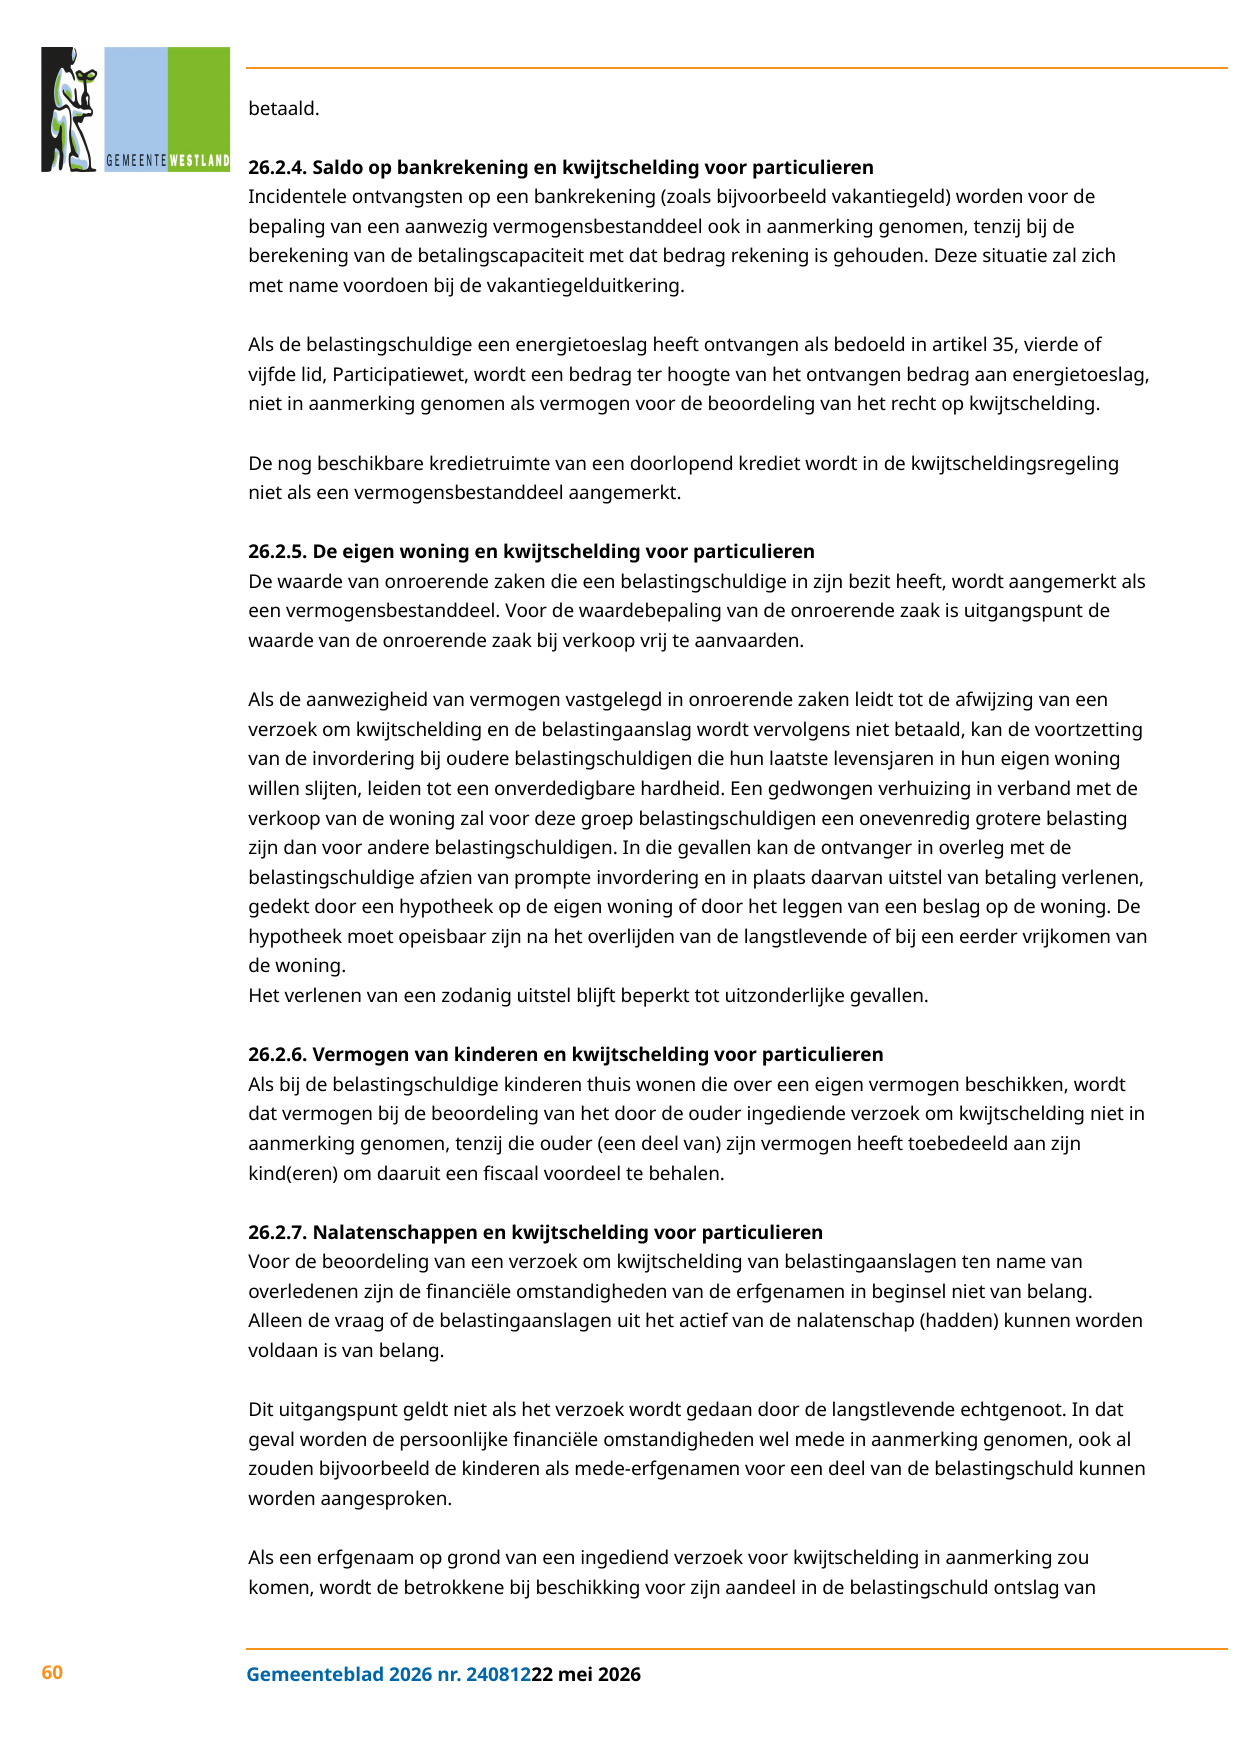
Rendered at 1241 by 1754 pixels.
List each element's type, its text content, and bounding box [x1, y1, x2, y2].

text 26.2.4. Saldo op bankrekening en kwijtschelding voor particulieren [248, 154, 1152, 180]
text Incidentele ontvangsten op een bankrekening (zoals bijvoorbeeld vakantiegeld) worden voor de bepaling van een aanwezig vermogensbestanddeel ook in aanmerking genomen, tenzij bij de berekening van de betalingscapaciteit met dat bedrag rekening is gehouden. Deze situatie zal zich met name voordoen bij de vakantiegelduitkering. [248, 183, 1152, 298]
text Voor de beoordeling van een verzoek om kwijtschelding van belastingaanslagen ten name van overledenen zijn de financiële omstandigheden van de erfgenamen in beginsel niet van belang. Alleen de vraag of de belastingaanslagen uit het actief van de nalatenschap (hadden) kunnen worden voldaan is van belang. [248, 1248, 1152, 1363]
text 26.2.7. Nalatenschappen en kwijtschelding voor particulieren [248, 1219, 1152, 1245]
picture [41, 47, 231, 172]
text De waarde van onroerende zaken die een belastingschuldige in zijn bezit heeft, wordt aangemerkt als een vermogensbestanddeel. Voor de waardebepaling van de onroerende zaak is uitgangspunt de waarde van de onroerende zaak bij verkoop vrij te aanvaarden. [248, 568, 1152, 653]
text Als de belastingschuldige een energietoeslag heeft ontvangen als bedoeld in artikel 35, vierde of vijfde lid, Participatiewet, wordt een bedrag ter hoogte van het ontvangen bedrag aan energietoeslag, niet in aanmerking genomen als vermogen voor de beoordeling van het recht op kwijtschelding. [248, 331, 1152, 416]
text Als bij de belastingschuldige kinderen thuis wonen die over een eigen vermogen beschikken, wordt dat vermogen bij de beoordeling van het door de ouder ingediende verzoek om kwijtschelding niet in aanmerking genomen, tenzij die ouder (een deel van) zijn vermogen heeft toebedeeld aan zijn kind(eren) om daaruit een fiscaal voordeel te behalen. [248, 1071, 1152, 1186]
text Dit uitgangspunt geldt niet als het verzoek wordt gedaan door de langstlevende echtgenoot. In dat geval worden de persoonlijke financiële omstandigheden wel mede in aanmerking genomen, ook al zouden bijvoorbeeld de kinderen als mede-erfgenamen voor een deel van de belastingschuld kunnen worden aangesproken. [248, 1396, 1152, 1511]
text Als de aanwezigheid van vermogen vastgelegd in onroerende zaken leidt tot de afwijzing van een verzoek om kwijtschelding en de belastingaanslag wordt vervolgens niet betaald, kan de voortzetting van de invordering bij oudere belastingschuldigen die hun laatste levensjaren in hun eigen woning willen slijten, leiden tot een onverdedigbare hardheid. Een gedwongen verhuizing in verband met de verkoop van de woning zal voor deze groep belastingschuldigen een onevenredig grotere belasting zijn dan voor andere belastingschuldigen. In die gevallen kan de ontvanger in overleg met de belastingschuldige afzien van prompte invordering en in plaats daarvan uitstel van betaling verlenen, gedekt door een hypotheek op de eigen woning of door het leggen van een beslag op de woning. De hypotheek moet opeisbaar zijn na het overlijden van de langstlevende of bij een eerder vrijkomen van de woning. [248, 686, 1152, 978]
text 26.2.5. De eigen woning en kwijtschelding voor particulieren [248, 538, 1152, 564]
text betaald. [248, 95, 1152, 121]
text De nog beschikbare kredietruimte van een doorlopend krediet wordt in de kwijtscheldingsregeling niet als een vermogensbestanddeel aangemerkt. [248, 450, 1152, 505]
text 26.2.6. Vermogen van kinderen en kwijtschelding voor particulieren [248, 1041, 1152, 1067]
text Het verlenen van een zodanig uitstel blijft beperkt tot uitzonderlijke gevallen. [248, 982, 1152, 1008]
text Als een erfgenaam op grond van een ingediend verzoek voor kwijtschelding in aanmerking zou komen, wordt de betrokkene bij beschikking voor zijn aandeel in de belastingschuld ontslag van [248, 1544, 1152, 1600]
